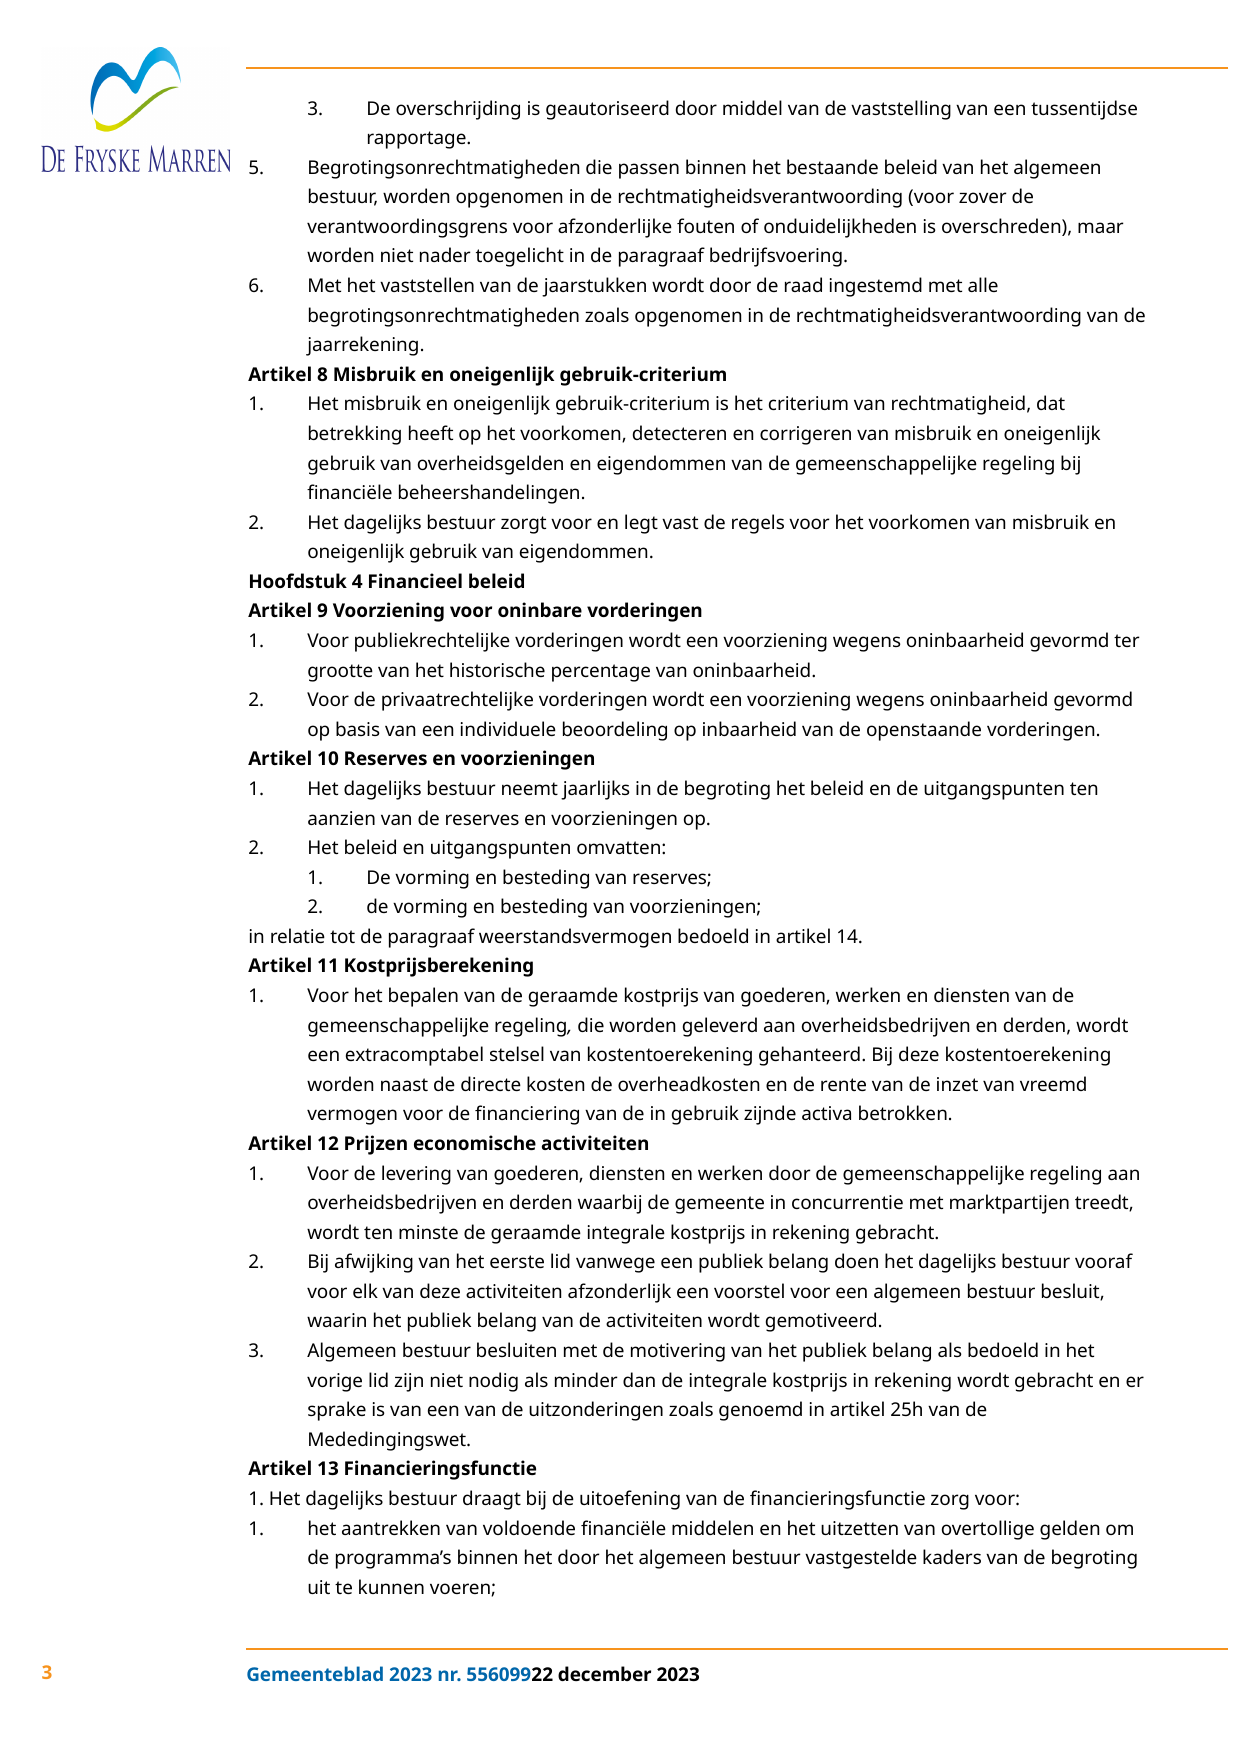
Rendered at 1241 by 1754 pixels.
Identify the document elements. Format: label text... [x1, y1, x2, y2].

list Het dagelijks bestuur neemt jaarlijks in de begroting het beleid en de uitgangspunten ten aanzien van de reserves en voorzieningen op. [248, 775, 1152, 831]
list De vorming en besteding van reserves; [307, 864, 1152, 890]
list Met het vaststellen van de jaarstukken wordt door de raad ingestemd met alle begrotingsonrechtmatigheden zoals opgenomen in de rechtmatigheidsverantwoording van de jaarrekening. [248, 272, 1152, 357]
list Voor de levering van goederen, diensten en werken door de gemeenschappelijke regeling aan overheidsbedrijven en derden waarbij de gemeente in concurrentie met marktpartijen treedt, wordt ten minste de geraamde integrale kostprijs in rekening gebracht. [248, 1160, 1152, 1245]
picture [41, 47, 231, 172]
list De overschrijding is geautoriseerd door middel van de vaststelling van een tussentijdse rapportage. [307, 95, 1152, 150]
text 1. Het dagelijks bestuur draagt bij de uitoefening van de financieringsfunctie zorg voor: [248, 1485, 1152, 1511]
text Artikel 11 Kostprijsberekening [248, 953, 1152, 978]
text Artikel 9 Voorziening voor oninbare vorderingen [248, 598, 1152, 623]
list het aantrekken van voldoende financiële middelen en het uitzetten van overtollige gelden om de programma’s binnen het door het algemeen bestuur vastgestelde kaders van de begroting uit te kunnen voeren; [248, 1515, 1152, 1600]
list Voor het bepalen van de geraamde kostprijs van goederen, werken en diensten van de gemeenschappelijke regeling, die worden geleverd aan overheidsbedrijven en derden, wordt een extracomptabel stelsel van kostentoerekening gehanteerd. Bij deze kostentoerekening worden naast de directe kosten de overheadkosten en de rente van de inzet van vreemd vermogen voor de financiering van de in gebruik zijnde activa betrokken. [248, 982, 1152, 1126]
list Algemeen bestuur besluiten met de motivering van het publiek belang als bedoeld in het vorige lid zijn niet nodig als minder dan de integrale kostprijs in rekening wordt gebracht en er sprake is van een van de uitzonderingen zoals genoemd in artikel 25h van de Mededingingswet. [248, 1337, 1152, 1452]
list Het dagelijks bestuur zorgt voor en legt vast de regels voor het voorkomen van misbruik en oneigenlijk gebruik van eigendommen. [248, 509, 1152, 564]
list Begrotingsonrechtmatigheden die passen binnen het bestaande beleid van het algemeen bestuur, worden opgenomen in de rechtmatigheidsverantwoording (voor zover de verantwoordingsgrens voor afzonderlijke fouten of onduidelijkheden is overschreden), maar worden niet nader toegelicht in de paragraaf bedrijfsvoering. [248, 154, 1152, 268]
text in relatie tot de paragraaf weerstandsvermogen bedoeld in artikel 14. [248, 923, 1152, 949]
text Artikel 8 Misbruik en oneigenlijk gebruik-criterium [248, 361, 1152, 387]
list Bij afwijking van het eerste lid vanwege een publiek belang doen het dagelijks bestuur vooraf voor elk van deze activiteiten afzonderlijk een voorstel voor een algemeen bestuur besluit, waarin het publiek belang van de activiteiten wordt gemotiveerd. [248, 1248, 1152, 1333]
text Artikel 12 Prijzen economische activiteiten [248, 1130, 1152, 1156]
text Artikel 13 Financieringsfunctie [248, 1456, 1152, 1481]
list Voor publiekrechtelijke vorderingen wordt een voorziening wegens oninbaarheid gevormd ter grootte van het historische percentage van oninbaarheid. [248, 627, 1152, 683]
list Voor de privaatrechtelijke vorderingen wordt een voorziening wegens oninbaarheid gevormd op basis van een individuele beoordeling op inbaarheid van de openstaande vorderingen. [248, 686, 1152, 742]
text Hoofdstuk 4 Financieel beleid [248, 568, 1152, 594]
list Het beleid en uitgangspunten omvatten: [248, 834, 1152, 860]
text Artikel 10 Reserves en voorzieningen [248, 746, 1152, 771]
list de vorming en besteding van voorzieningen; [307, 893, 1152, 919]
list Het misbruik en oneigenlijk gebruik-criterium is het criterium van rechtmatigheid, dat betrekking heeft op het voorkomen, detecteren en corrigeren van misbruik en oneigenlijk gebruik van overheidsgelden en eigendommen van de gemeenschappelijke regeling bij financiële beheershandelingen. [248, 391, 1152, 505]
